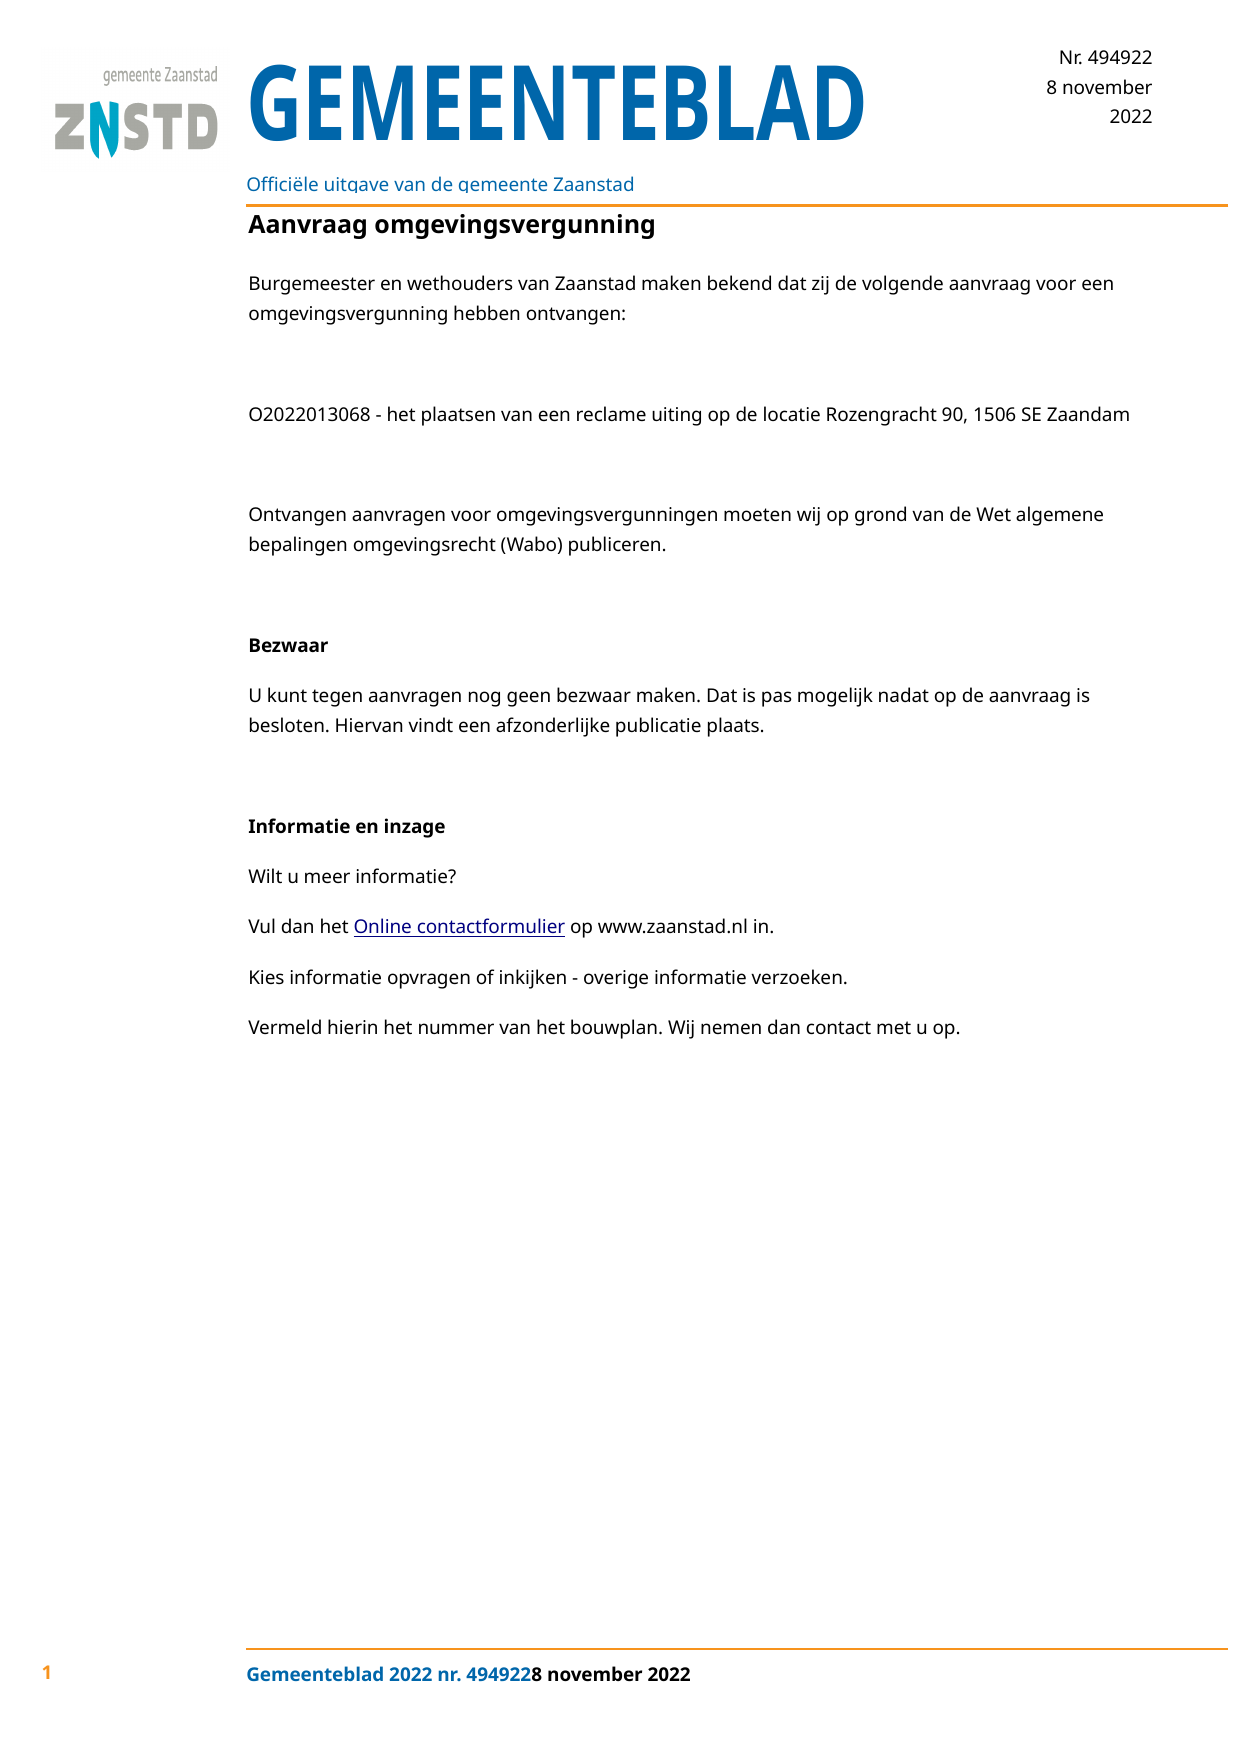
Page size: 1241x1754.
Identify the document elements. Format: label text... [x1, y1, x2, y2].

text O2022013068 - het plaatsen van een reclame uiting op de locatie Rozengracht 90, 1506 SE Zaandam [248, 401, 1152, 426]
text Vul dan het Online contactformulier op www.zaanstad.nl in. [248, 914, 1152, 939]
text Aanvraag omgevingsvergunning [248, 207, 1152, 241]
text Vermeld hierin het nummer van het bouwplan. Wij nemen dan contact met u op. [248, 1014, 1152, 1040]
text U kunt tegen aanvragen nog geen bezwaar maken. Dat is pas mogelijk nadat op de aanvraag is besloten. Hiervan vindt een afzonderlijke publicatie plaats. [248, 682, 1152, 738]
text Ontvangen aanvragen voor omgevingsvergunningen moeten wij op grond van de Wet algemene bepalingen omgevingsrecht (Wabo) publiceren. [248, 502, 1152, 557]
text Kies informatie opvragen of inkijken - overige informatie verzoeken. [248, 964, 1152, 990]
text Wilt u meer informatie? [248, 863, 1152, 889]
text Informatie en inzage [248, 813, 1152, 838]
text Burgemeester en wethouders van Zaanstad maken bekend dat zij de volgende aanvraag voor een omgevingsvergunning hebben ontvangen: [248, 270, 1152, 326]
picture [41, 47, 231, 172]
text Bezwaar [248, 632, 1152, 658]
